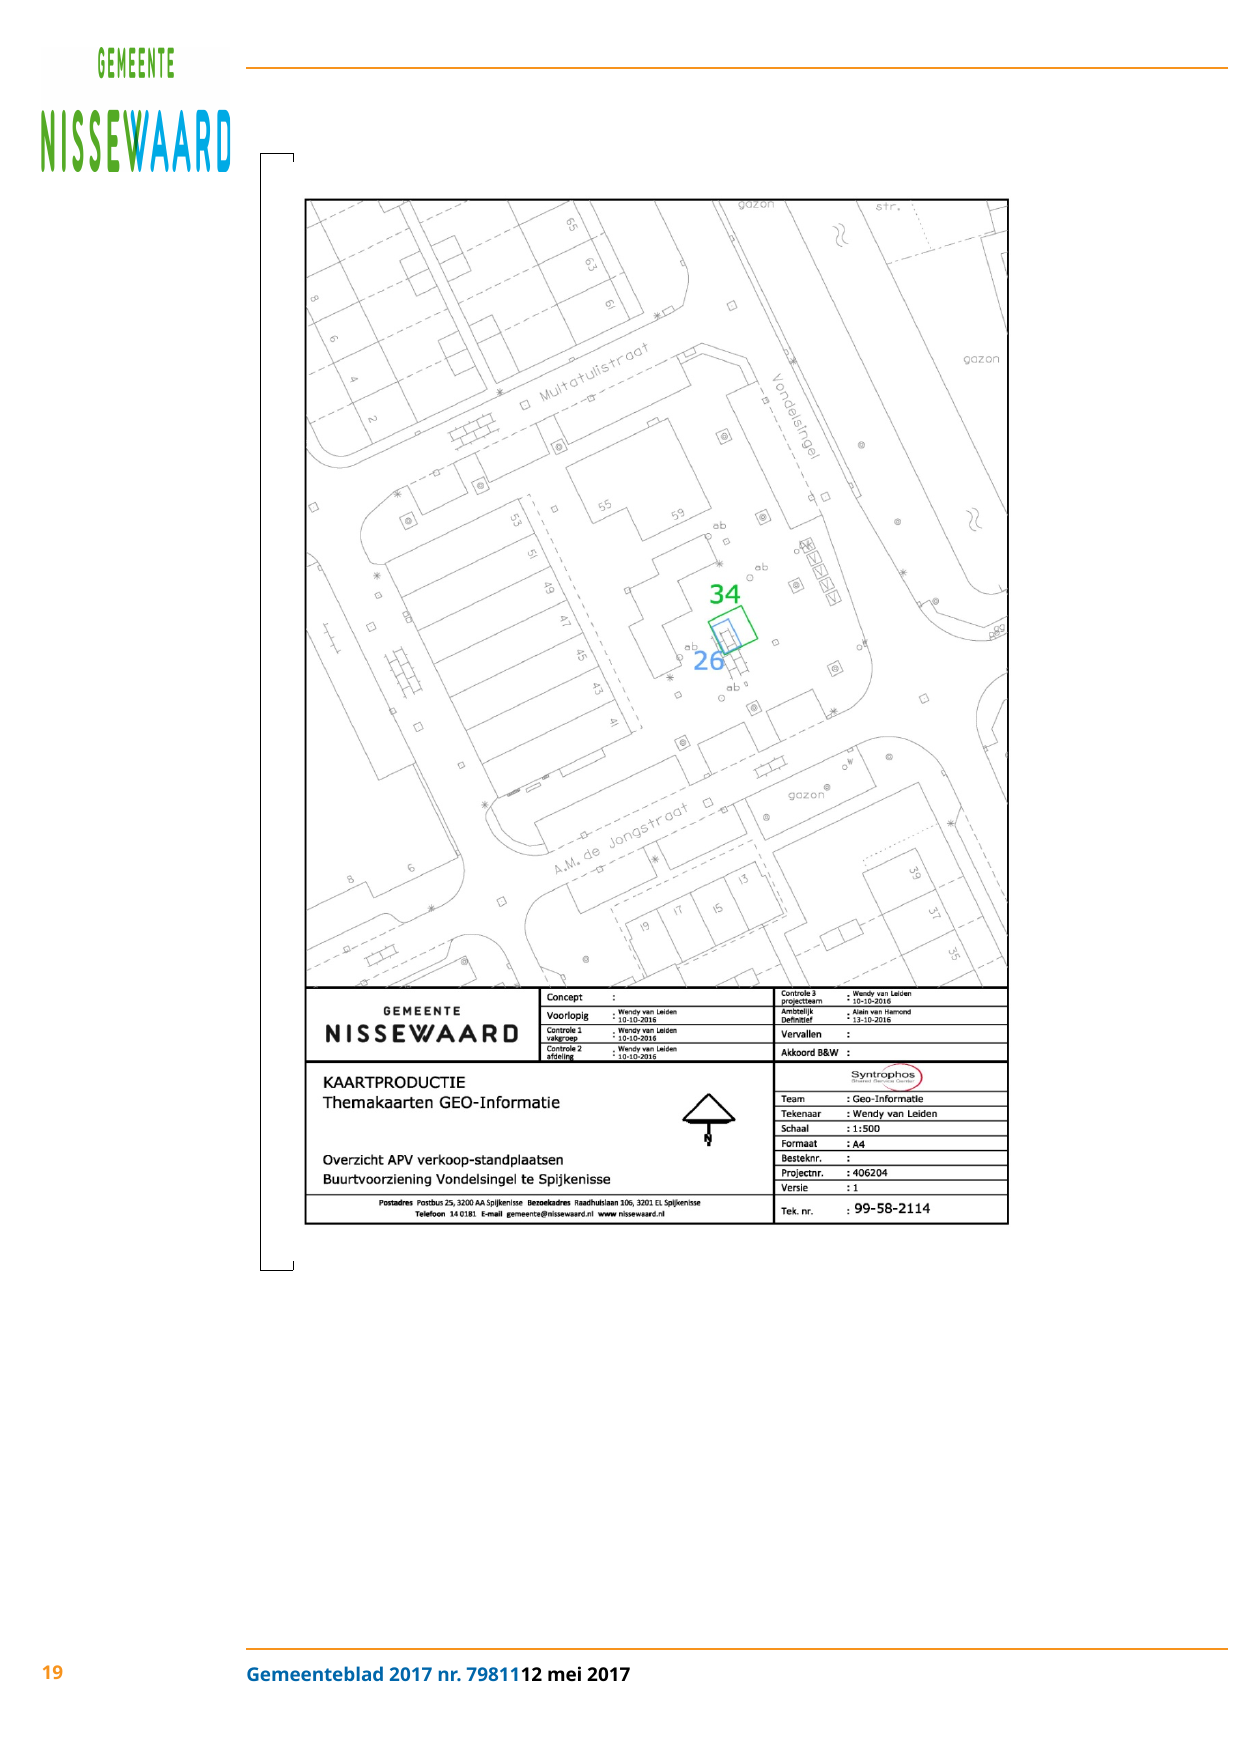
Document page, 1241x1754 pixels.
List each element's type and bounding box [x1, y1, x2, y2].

picture [201, 122, 206, 138]
picture [222, 122, 227, 160]
picture [268, 162, 1045, 1261]
picture [176, 157, 187, 172]
picture [41, 47, 231, 172]
picture [154, 157, 165, 172]
picture [200, 151, 206, 172]
